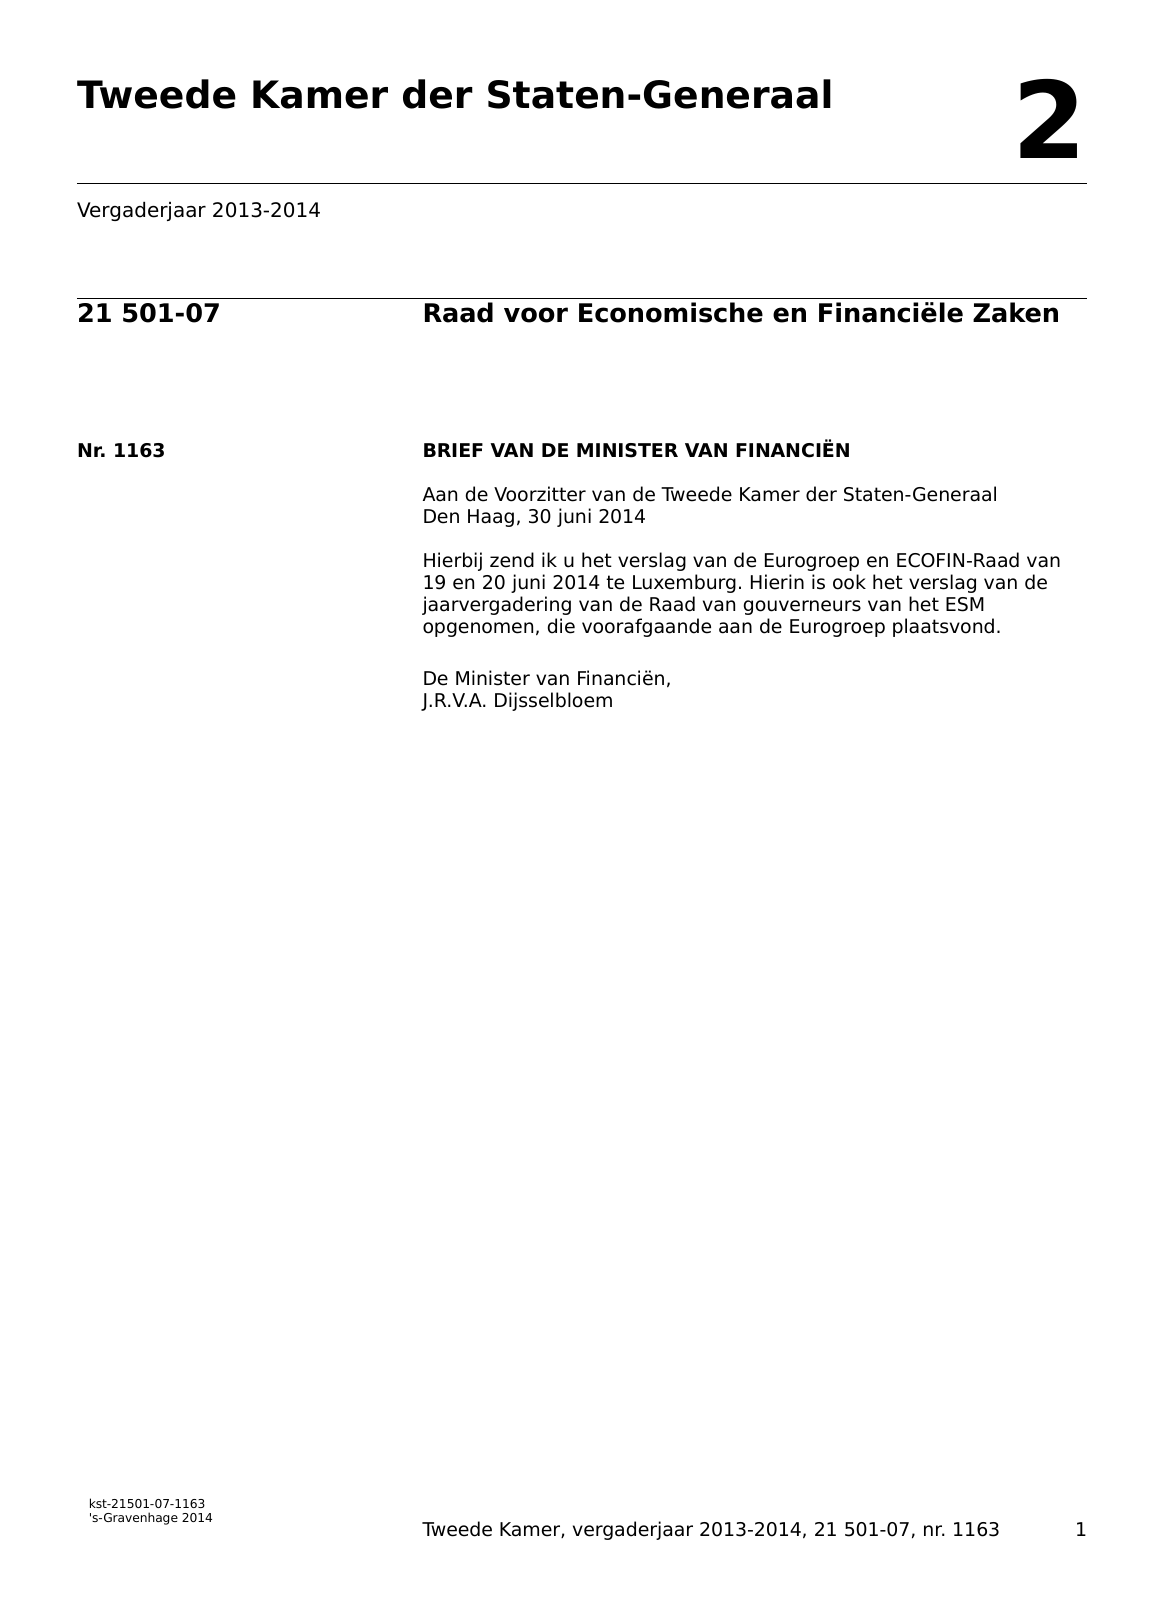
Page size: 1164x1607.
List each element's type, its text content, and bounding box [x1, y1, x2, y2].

table_header 2 [886, 59, 1087, 183]
text 's-Gravenhage 2014 [88, 1511, 323, 1525]
text De Minister van Financiën, J.R.V.A. Dijsselbloem [422, 668, 1087, 712]
text Hierbij zend ik u het verslag van de Eurogroep en ECOFIN-Raad van 19 en 20 juni 2014 te Luxemburg. Hierin is ook het verslag van de jaarvergadering van de Raad van gouverneurs van het ESM opgenomen, die voorafgaande aan de Eurogroep plaatsvond. [422, 550, 1087, 638]
text Aan de Voorzitter van de Tweede Kamer der Staten-Generaal [422, 484, 1087, 506]
text kst-21501-07-1163 [88, 1497, 323, 1511]
table_header Tweede Kamer der Staten-Generaal [77, 59, 886, 183]
table_cell Vergaderjaar 2013-2014 [77, 184, 1087, 298]
subtitle 21 501-07 Raad voor Economische en Financiële Zaken [77, 299, 1087, 329]
subtitle Nr. 1163 BRIEF VAN DE MINISTER VAN FINANCIËN [77, 440, 1087, 462]
text Den Haag, 30 juni 2014 [422, 506, 1087, 528]
